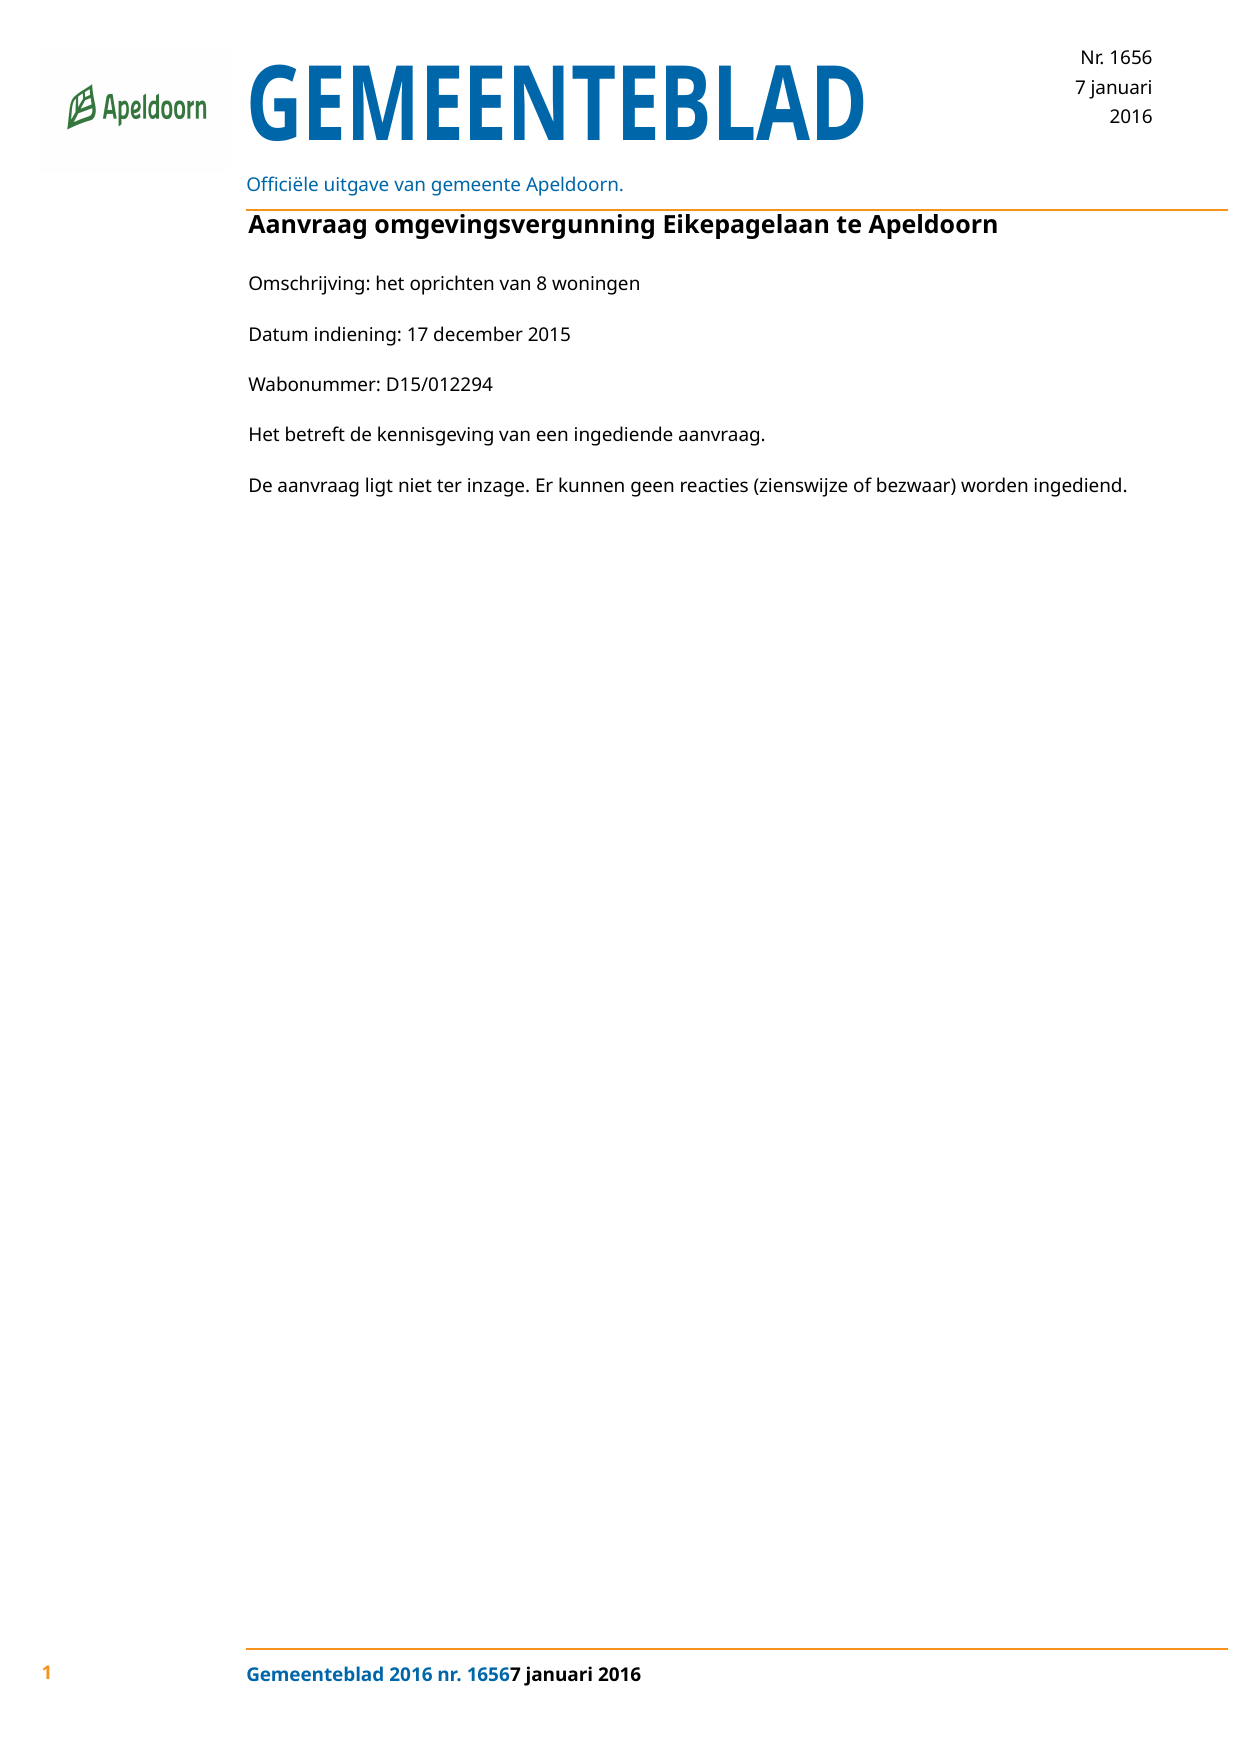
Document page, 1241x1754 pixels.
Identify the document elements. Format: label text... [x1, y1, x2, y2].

text De aanvraag ligt niet ter inzage. Er kunnen geen reacties (zienswijze of bezwaar) worden ingediend. [248, 472, 1152, 498]
text Wabonummer: D15/012294 [248, 371, 1152, 397]
text Datum indiening: 17 december 2015 [248, 321, 1152, 346]
text Omschrijving: het oprichten van 8 woningen [248, 270, 1152, 296]
picture [41, 47, 231, 172]
text Aanvraag omgevingsvergunning Eikepagelaan te Apeldoorn [248, 211, 1152, 241]
text Het betreft de kennisgeving van een ingediende aanvraag. [248, 422, 1152, 447]
